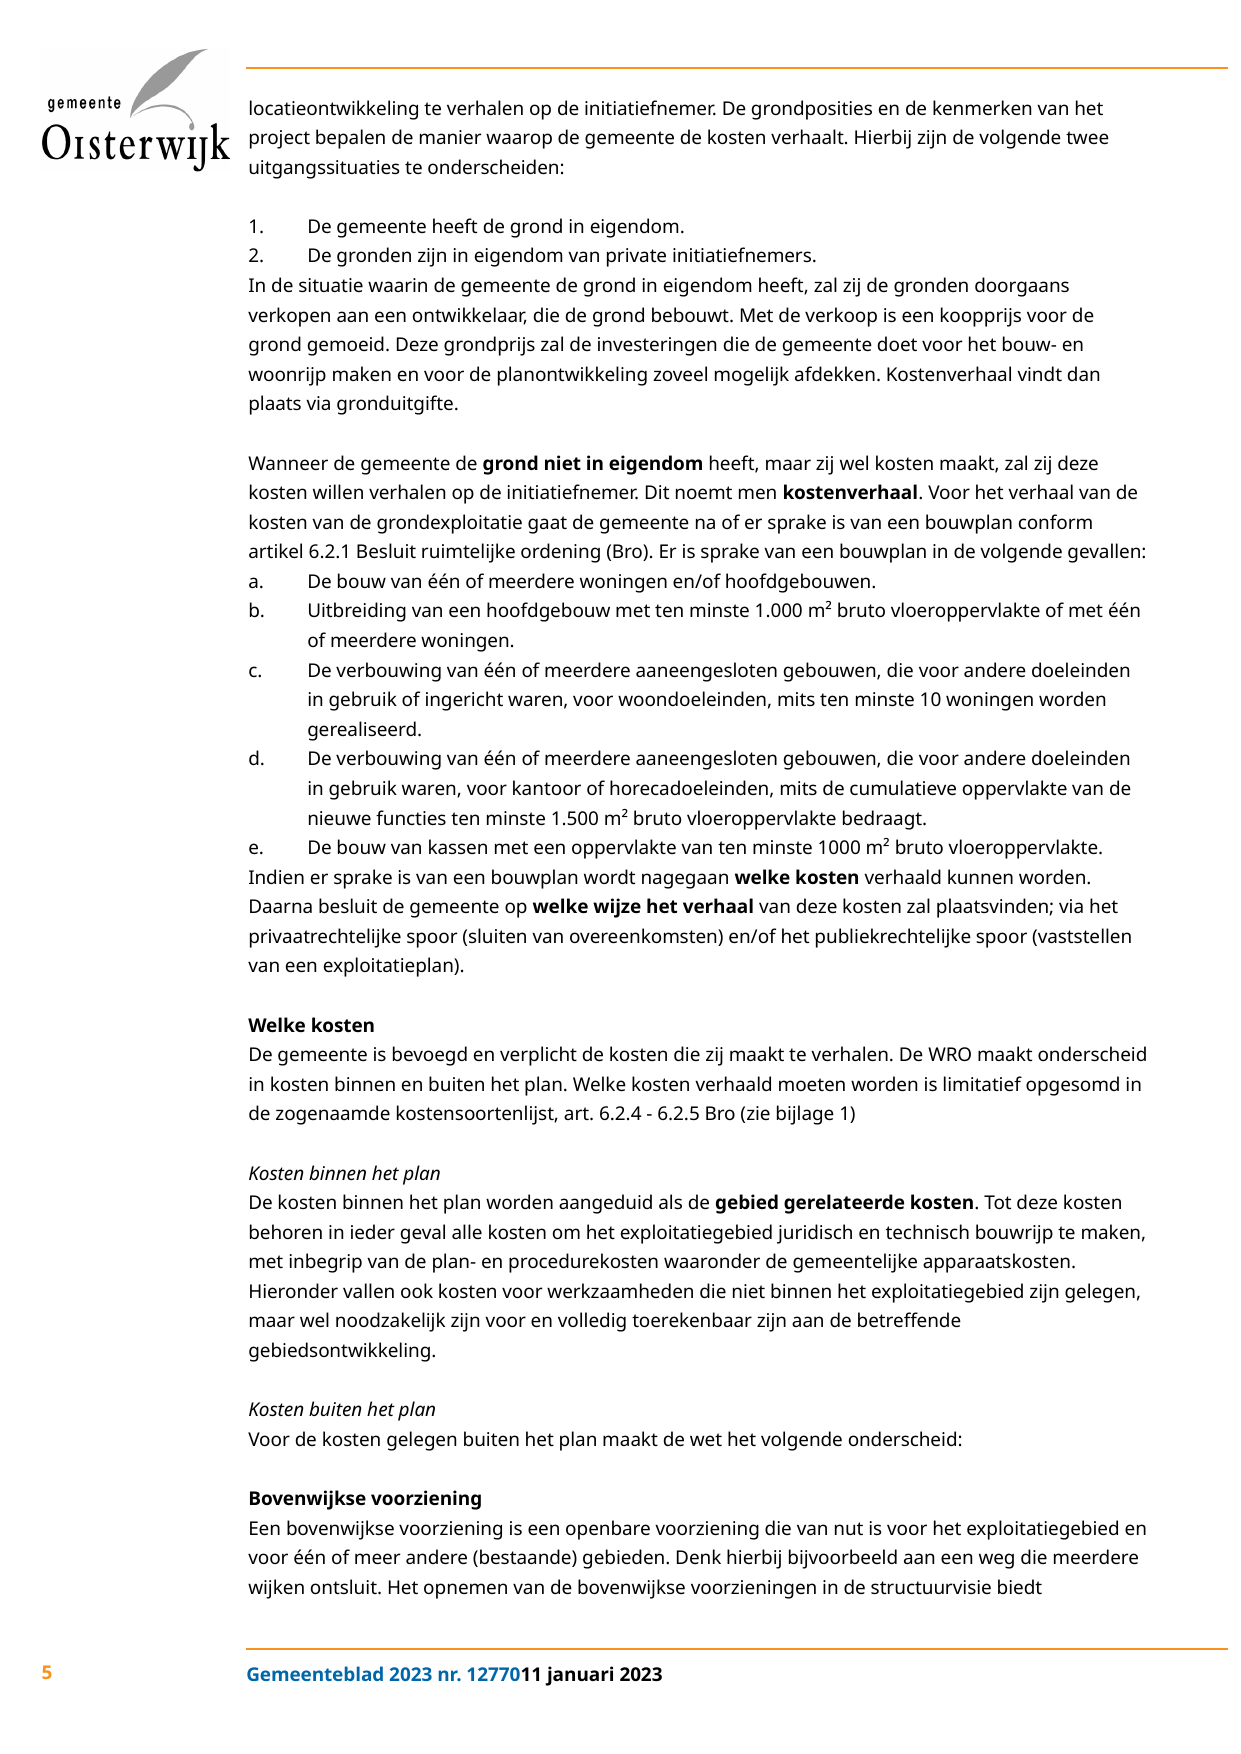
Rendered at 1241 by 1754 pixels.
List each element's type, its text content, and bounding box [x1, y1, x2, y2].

text De kosten binnen het plan worden aangeduid als de gebied gerelateerde kosten. Tot deze kosten behoren in ieder geval alle kosten om het exploitatiegebied juridisch en technisch bouwrijp te maken, met inbegrip van de plan- en procedurekosten waaronder de gemeentelijke apparaatskosten. Hieronder vallen ook kosten voor werkzaamheden die niet binnen het exploitatiegebied zijn gelegen, maar wel noodzakelijk zijn voor en volledig toerekenbaar zijn aan de betreffende gebiedsontwikkeling. [248, 1189, 1152, 1363]
text In de situatie waarin de gemeente de grond in eigendom heeft, zal zij de gronden doorgaans verkopen aan een ontwikkelaar, die de grond bebouwt. Met de verkoop is een koopprijs voor de grond gemoeid. Deze grondprijs zal de investeringen die de gemeente doet voor het bouw- en woonrijp maken en voor de planontwikkeling zoveel mogelijk afdekken. Kostenverhaal vindt dan plaats via gronduitgifte. [248, 272, 1152, 416]
text locatieontwikkeling te verhalen op de initiatiefnemer. De grondposities en de kenmerken van het project bepalen de manier waarop de gemeente de kosten verhaalt. Hierbij zijn de volgende twee uitgangssituaties te onderscheiden: [248, 95, 1152, 180]
text De gemeente is bevoegd en verplicht de kosten die zij maakt te verhalen. De WRO maakt onderscheid in kosten binnen en buiten het plan. Welke kosten verhaald moeten worden is limitatief opgesomd in de zogenaamde kostensoortenlijst, art. 6.2.4 - 6.2.5 Bro (zie bijlage 1) [248, 1041, 1152, 1126]
text Wanneer de gemeente de grond niet in eigendom heeft, maar zij wel kosten maakt, zal zij deze kosten willen verhalen op de initiatiefnemer. Dit noemt men kostenverhaal. Voor het verhaal van de kosten van de grondexploitatie gaat de gemeente na of er sprake is van een bouwplan conform artikel 6.2.1 Besluit ruimtelijke ordening (Bro). Er is sprake van een bouwplan in de volgende gevallen: [248, 450, 1152, 564]
text Voor de kosten gelegen buiten het plan maakt de wet het volgende onderscheid: [248, 1426, 1152, 1452]
list De gemeente heeft de grond in eigendom. [248, 213, 1152, 239]
text Bovenwijkse voorziening [248, 1485, 1152, 1511]
list De bouw van één of meerdere woningen en/of hoofdgebouwen. [248, 568, 1152, 594]
list De verbouwing van één of meerdere aaneengesloten gebouwen, die voor andere doeleinden in gebruik of ingericht waren, voor woondoeleinden, mits ten minste 10 woningen worden gerealiseerd. [248, 657, 1152, 742]
text Indien er sprake is van een bouwplan wordt nagegaan welke kosten verhaald kunnen worden. Daarna besluit de gemeente op welke wijze het verhaal van deze kosten zal plaatsvinden; via het privaatrechtelijke spoor (sluiten van overeenkomsten) en/of het publiekrechtelijke spoor (vaststellen van een exploitatieplan). [248, 864, 1152, 978]
text Kosten buiten het plan [248, 1396, 1152, 1422]
list De gronden zijn in eigendom van private initiatiefnemers. [248, 243, 1152, 268]
text Een bovenwijkse voorziening is een openbare voorziening die van nut is voor het exploitatiegebied en voor één of meer andere (bestaande) gebieden. Denk hierbij bijvoorbeeld aan een weg die meerdere wijken ontsluit. Het opnemen van de bovenwijkse voorzieningen in de structuurvisie biedt [248, 1515, 1152, 1600]
list Uitbreiding van een hoofdgebouw met ten minste 1.000 m² bruto vloeroppervlakte of met één of meerdere woningen. [248, 598, 1152, 653]
list De bouw van kassen met een oppervlakte van ten minste 1000 m² bruto vloeroppervlakte. [248, 834, 1152, 860]
text Kosten binnen het plan [248, 1160, 1152, 1186]
text Welke kosten [248, 1012, 1152, 1038]
picture [41, 47, 231, 172]
list De verbouwing van één of meerdere aaneengesloten gebouwen, die voor andere doeleinden in gebruik waren, voor kantoor of horecadoeleinden, mits de cumulatieve oppervlakte van de nieuwe functies ten minste 1.500 m² bruto vloeroppervlakte bedraagt. [248, 746, 1152, 831]
